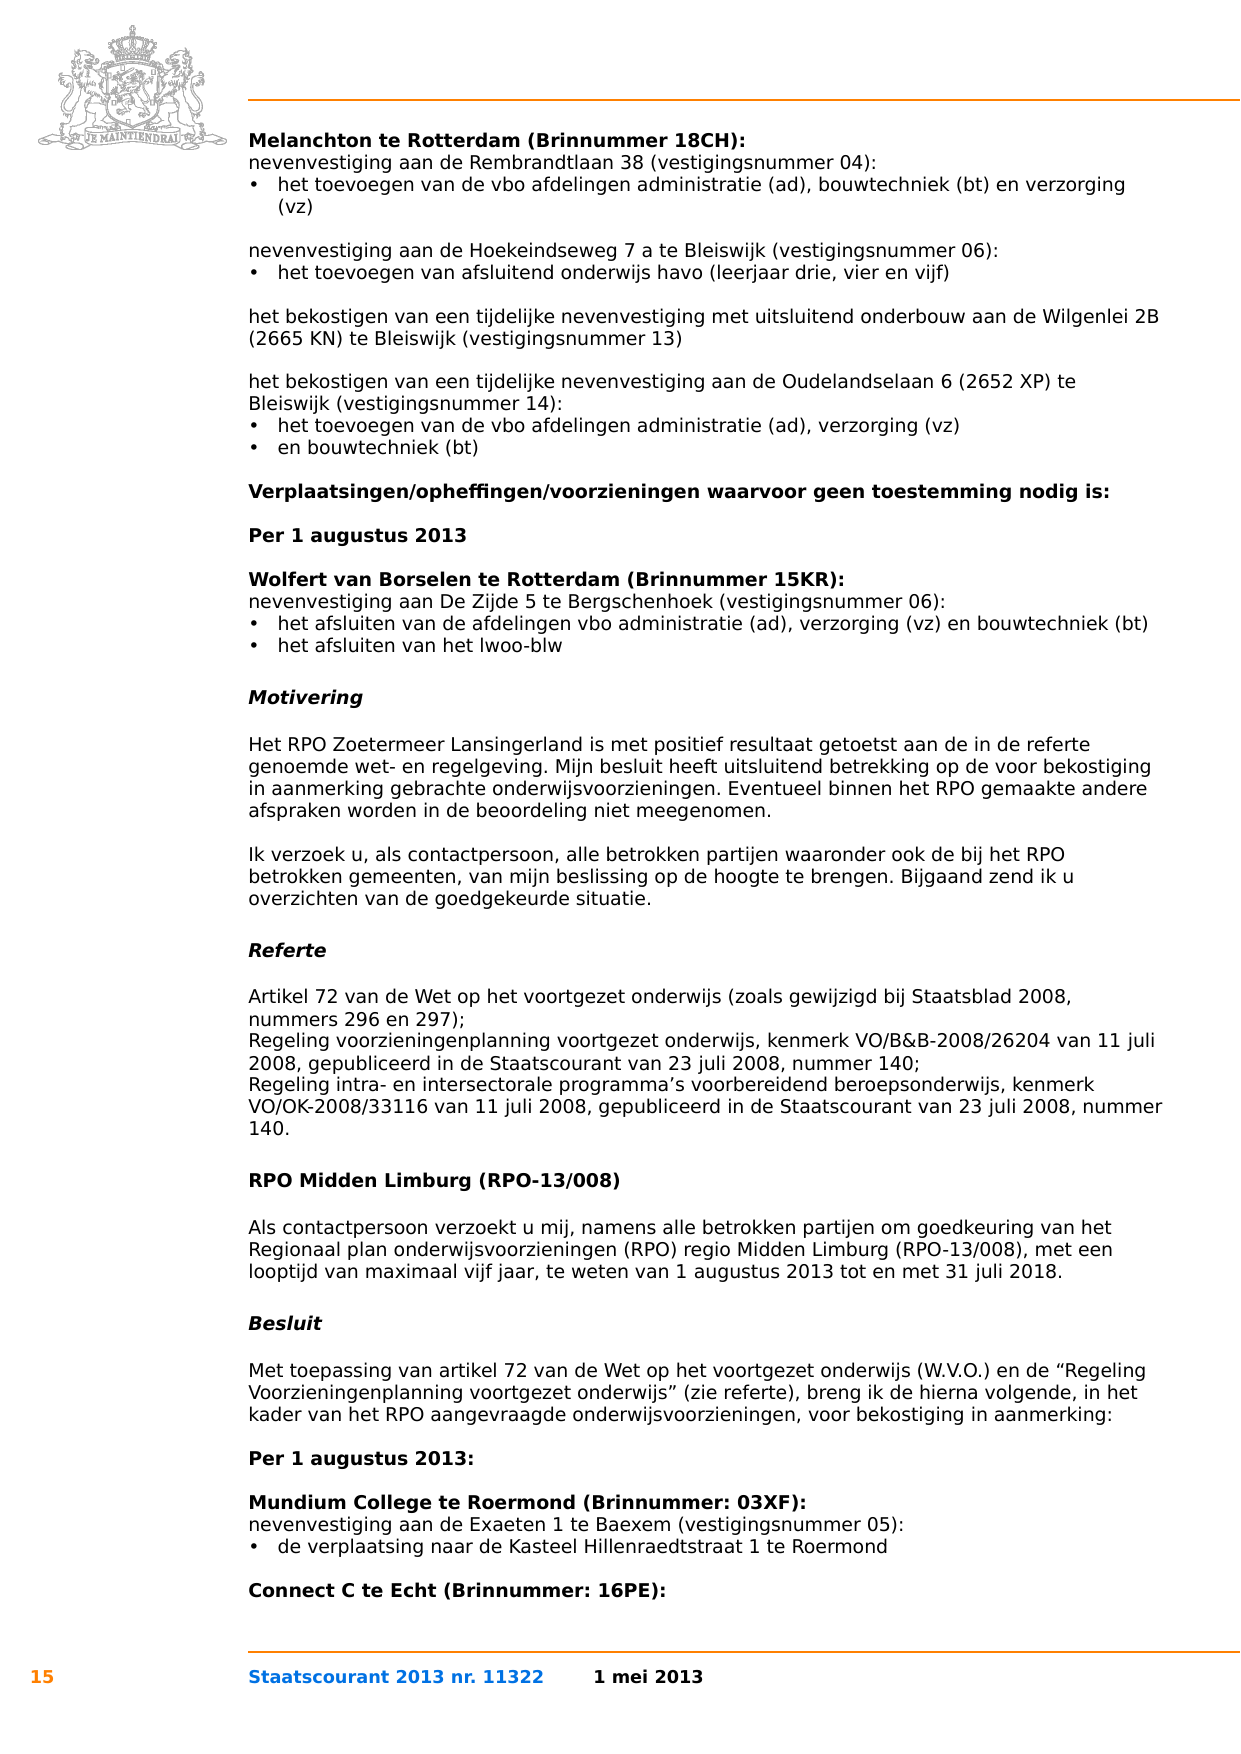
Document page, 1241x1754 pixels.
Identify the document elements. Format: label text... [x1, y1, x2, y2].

text Regeling voorzieningenplanning voortgezet onderwijs, kenmerk VO/B&B-2008/26204 van 11 juli 2008, gepubliceerd in de Staatscourant van 23 juli 2008, nummer 140; [248, 1030, 1163, 1074]
text Als contactpersoon verzoekt u mij, namens alle betrokken partijen om goedkeuring van het Regionaal plan onderwijsvoorzieningen (RPO) regio Midden Limburg (RPO-13/008), met een looptijd van maximaal vijf jaar, te weten van 1 augustus 2013 tot en met 31 juli 2018. [248, 1217, 1163, 1283]
subtitle Motivering [248, 687, 1163, 709]
text • en bouwtechniek (bt) [248, 437, 1163, 459]
text Wolfert van Borselen te Rotterdam (Brinnummer 15KR): [248, 569, 1163, 591]
text nevenvestiging aan de Hoekeindseweg 7 a te Bleiswijk (vestigingsnummer 06): [248, 240, 1163, 262]
text Per 1 augustus 2013 [248, 525, 1163, 547]
text het bekostigen van een tijdelijke nevenvestiging met uitsluitend onderbouw aan de Wilgenlei 2B (2665 KN) te Bleiswijk (vestigingsnummer 13) [248, 306, 1163, 349]
text Melanchton te Rotterdam (Brinnummer 18CH): [248, 130, 1163, 152]
subtitle Besluit [248, 1313, 1163, 1335]
text • het afsluiten van de afdelingen vbo administratie (ad), verzorging (vz) en bouwtechniek (bt) [248, 613, 1163, 635]
subtitle Referte [248, 939, 1163, 961]
text Per 1 augustus 2013: [248, 1448, 1163, 1470]
text Met toepassing van artikel 72 van de Wet op het voortgezet onderwijs (W.V.O.) en de “Regeling Voorzieningenplanning voortgezet onderwijs” (zie referte), breng ik de hierna volgende, in het kader van het RPO aangevraagde onderwijsvoorzieningen, voor bekostiging in aanmerking: [248, 1360, 1163, 1426]
text • het afsluiten van het lwoo-blw [248, 635, 1163, 657]
text Verplaatsingen/opheffingen/voorzieningen waarvoor geen toestemming nodig is: [248, 481, 1163, 503]
text Ik verzoek u, als contactpersoon, alle betrokken partijen waaronder ook de bij het RPO betrokken gemeenten, van mijn beslissing op de hoogte te brengen. Bijgaand zend ik u overzichten van de goedgekeurde situatie. [248, 843, 1163, 909]
text • de verplaatsing naar de Kasteel Hillenraedtstraat 1 te Roermond [248, 1536, 1163, 1558]
text • het toevoegen van de vbo afdelingen administratie (ad), verzorging (vz) [248, 415, 1163, 437]
text Regeling intra- en intersectorale programma’s voorbereidend beroepsonderwijs, kenmerk VO/OK-2008/33116 van 11 juli 2008, gepubliceerd in de Staatscourant van 23 juli 2008, nummer 140. [248, 1074, 1163, 1140]
text nevenvestiging aan de Rembrandtlaan 38 (vestigingsnummer 04): [248, 152, 1163, 174]
text • het toevoegen van de vbo afdelingen administratie (ad), bouwtechniek (bt) en verzorging (vz) [248, 174, 1163, 218]
text • het toevoegen van afsluitend onderwijs havo (leerjaar drie, vier en vijf) [248, 262, 1163, 284]
text Het RPO Zoetermeer Lansingerland is met positief resultaat getoetst aan de in de referte genoemde wet- en regelgeving. Mijn besluit heeft uitsluitend betrekking op de voor bekostiging in aanmerking gebrachte onderwijsvoorzieningen. Eventueel binnen het RPO gemaakte andere afspraken worden in de beoordeling niet meegenomen. [248, 734, 1163, 822]
text Mundium College te Roermond (Brinnummer: 03XF): [248, 1492, 1163, 1514]
text Artikel 72 van de Wet op het voortgezet onderwijs (zoals gewijzigd bij Staatsblad 2008, nummers 296 en 297); [248, 986, 1163, 1030]
text nevenvestiging aan De Zijde 5 te Bergschenhoek (vestigingsnummer 06): [248, 591, 1163, 613]
text het bekostigen van een tijdelijke nevenvestiging aan de Oudelandselaan 6 (2652 XP) te Bleiswijk (vestigingsnummer 14): [248, 371, 1163, 415]
text nevenvestiging aan de Exaeten 1 te Baexem (vestigingsnummer 05): [248, 1514, 1163, 1536]
text Connect C te Echt (Brinnummer: 16PE): [248, 1580, 1163, 1602]
picture [38, 25, 227, 150]
subtitle RPO Midden Limburg (RPO-13/008) [248, 1170, 1163, 1192]
